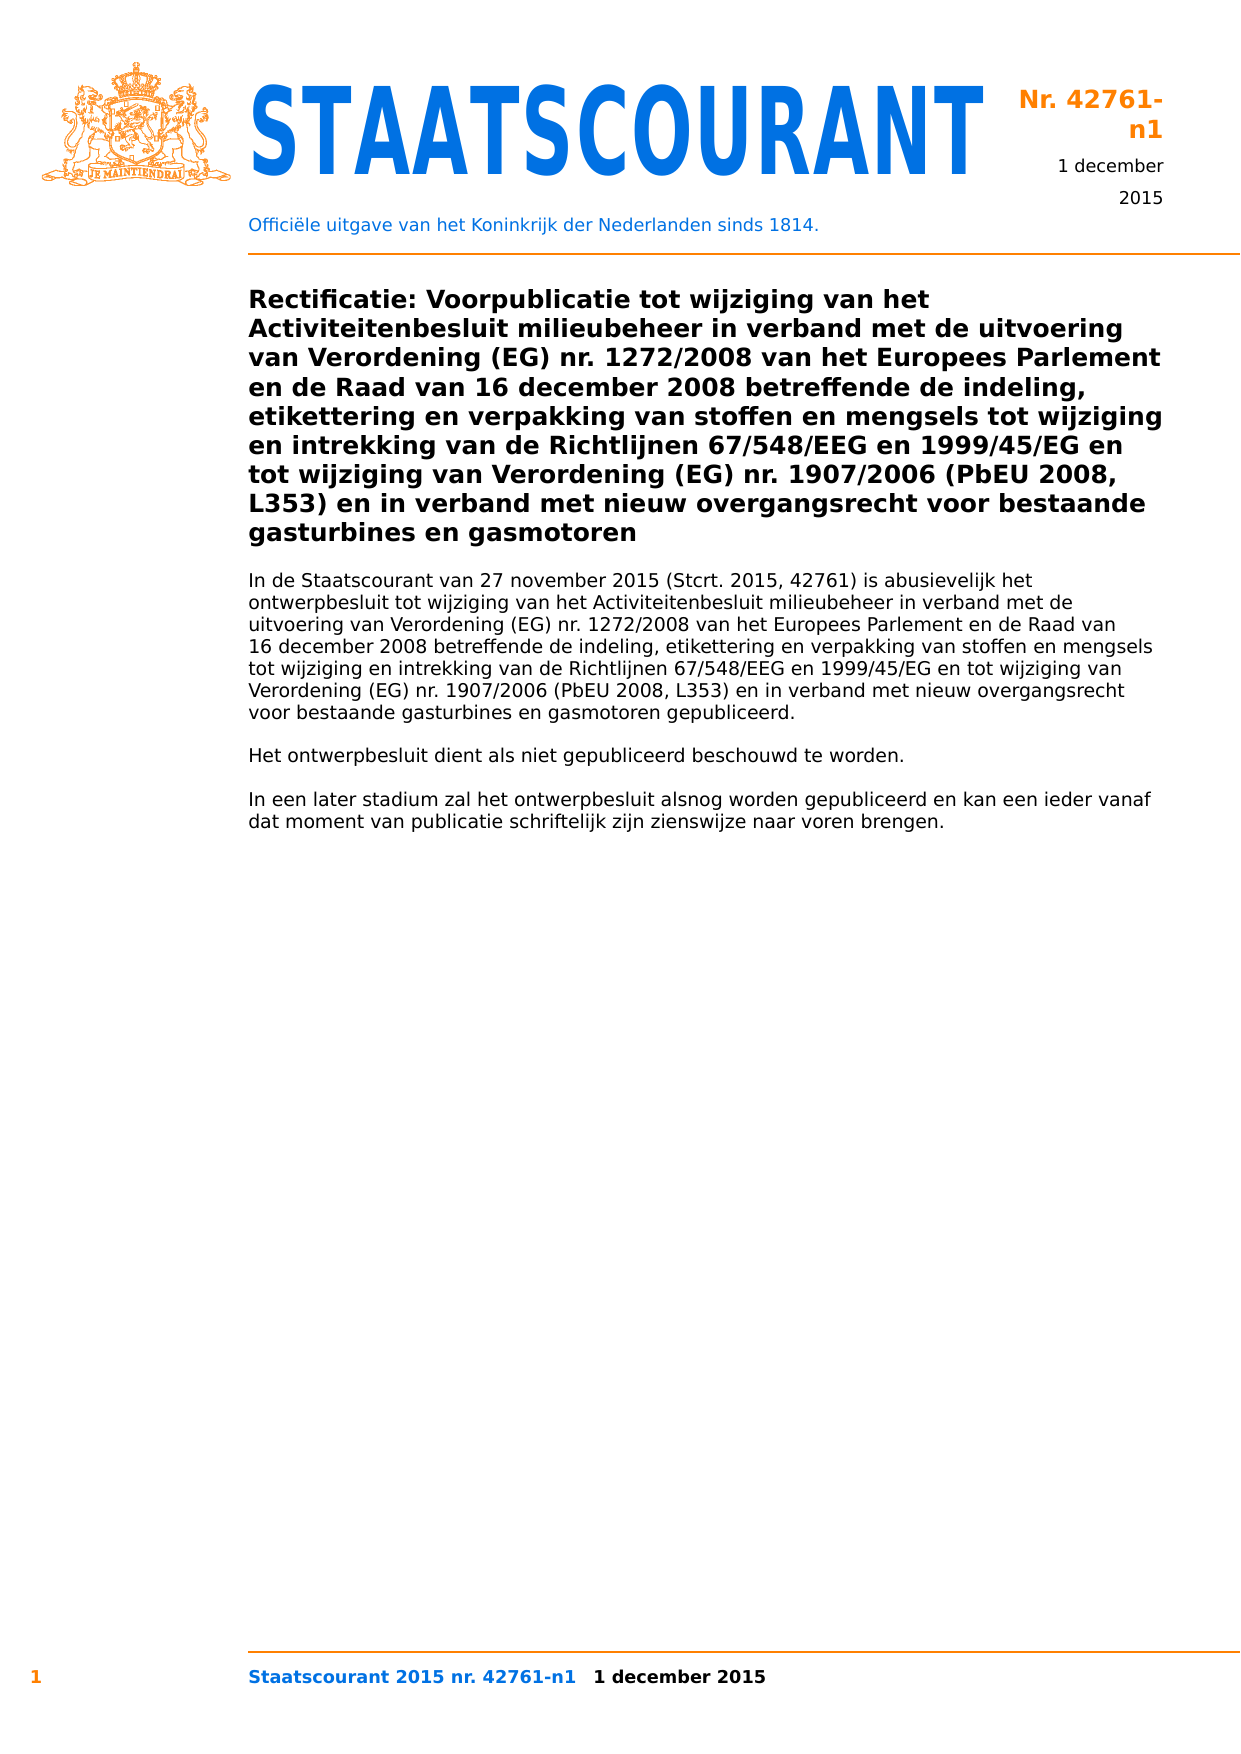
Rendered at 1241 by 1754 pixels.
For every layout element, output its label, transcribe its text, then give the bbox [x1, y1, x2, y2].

table_cell Officiële uitgave van het Koninkrijk der Nederlanden sinds 1814. [248, 215, 1240, 253]
table_header [25, 62, 248, 253]
subtitle Rectificatie: Voorpublicatie tot wijziging van het Activiteitenbesluit milieubeheer in verband met de uitvoering van Verordening (EG) nr. 1272/2008 van het Europees Parlement en de Raad van 16 december 2008 betreffende de indeling, etikettering en verpakking van stoffen en mengsels tot wijziging en intrekking van de Richtlijnen 67/548/EEG en 1999/45/EG en tot wijziging van Verordening (EG) nr. 1907/2006 (PbEU 2008, L353) en in verband met nieuw overgangsrecht voor bestaande gasturbines en gasmotoren [248, 285, 1163, 548]
table_cell 2015 [998, 183, 1240, 215]
text In een later stadium zal het ontwerpbesluit alsnog worden gepubliceerd en kan een ieder vanaf dat moment van publicatie schriftelijk zijn zienswijze naar voren brengen. [248, 789, 1163, 833]
text Het ontwerpbesluit dient als niet gepubliceerd beschouwd te worden. [248, 745, 1163, 767]
text In de Staatscourant van 27 november 2015 (Stcrt. 2015, 42761) is abusievelijk het ontwerpbesluit tot wijziging van het Activiteitenbesluit milieubeheer in verband met de uitvoering van Verordening (EG) nr. 1272/2008 van het Europees Parlement en de Raad van 16 december 2008 betreffende de indeling, etikettering en verpakking van stoffen en mengsels tot wijziging en intrekking van de Richtlijnen 67/548/EEG en 1999/45/EG en tot wijziging van Verordening (EG) nr. 1907/2006 (PbEU 2008, L353) en in verband met nieuw overgangsrecht voor bestaande gasturbines en gasmotoren gepubliceerd. [248, 570, 1163, 723]
picture [41, 62, 231, 186]
table_header STAATSCOURANT [248, 62, 998, 215]
table_header Nr. 42761-n1 [998, 62, 1240, 150]
table_cell 1 december [998, 150, 1240, 182]
